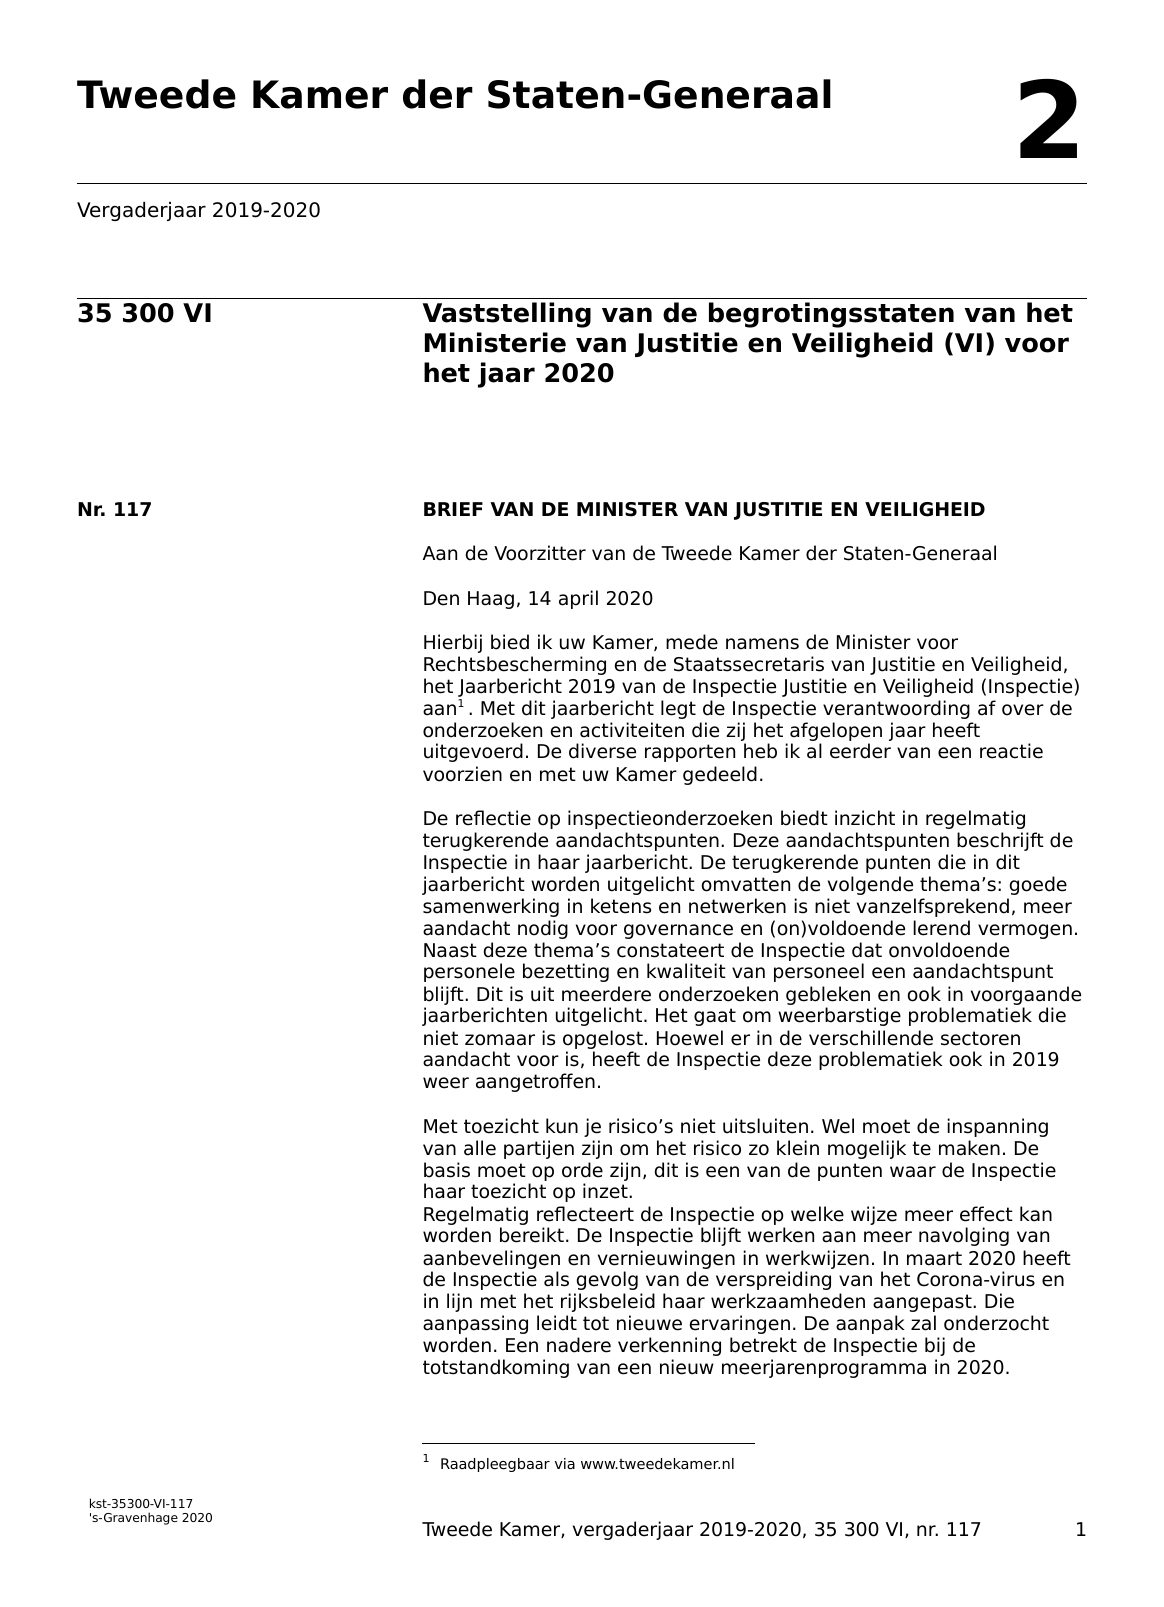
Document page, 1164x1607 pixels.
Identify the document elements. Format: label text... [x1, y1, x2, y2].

subtitle 35 300 VI Vaststelling van de begrotingsstaten van het Ministerie van Justitie en Veiligheid (VI) voor het jaar 2020 [77, 299, 1087, 388]
text Raadpleegbaar via www.tweedekamer.nl [422, 1452, 1087, 1474]
text De reflectie op inspectieonderzoeken biedt inzicht in regelmatig terugkerende aandachtspunten. Deze aandachtspunten beschrijft de Inspectie in haar jaarbericht. De terugkerende punten die in dit jaarbericht worden uitgelicht omvatten de volgende thema’s: goede samenwerking in ketens en netwerken is niet vanzelfsprekend, meer aandacht nodig voor governance en (on)voldoende lerend vermogen. Naast deze thema’s constateert de Inspectie dat onvoldoende personele bezetting en kwaliteit van personeel een aandachtspunt blijft. Dit is uit meerdere onderzoeken gebleken en ook in voorgaande jaarberichten uitgelicht. Het gaat om weerbarstige problematiek die niet zomaar is opgelost. Hoewel er in de verschillende sectoren aandacht voor is, heeft de Inspectie deze problematiek ook in 2019 weer aangetroffen. [422, 808, 1087, 1093]
table_cell Vergaderjaar 2019-2020 [77, 184, 1087, 298]
table_header Tweede Kamer der Staten-Generaal [77, 59, 886, 183]
text 's-Gravenhage 2020 [88, 1511, 323, 1525]
table_header 2 [886, 59, 1087, 183]
text Den Haag, 14 april 2020 [422, 587, 1087, 609]
text Hierbij bied ik uw Kamer, mede namens de Minister voor Rechtsbescherming en de Staatssecretaris van Justitie en Veiligheid, het Jaarbericht 2019 van de Inspectie Justitie en Veiligheid (Inspectie) aan. Met dit jaarbericht legt de Inspectie verantwoording af over de onderzoeken en activiteiten die zij het afgelopen jaar heeft uitgevoerd. De diverse rapporten heb ik al eerder van een reactie voorzien en met uw Kamer gedeeld. [422, 632, 1087, 785]
text Met toezicht kun je risico’s niet uitsluiten. Wel moet de inspanning van alle partijen zijn om het risico zo klein mogelijk te maken. De basis moet op orde zijn, dit is een van de punten waar de Inspectie haar toezicht op inzet. [422, 1116, 1087, 1203]
subtitle Nr. 117 BRIEF VAN DE MINISTER VAN JUSTITIE EN VEILIGHEID [77, 499, 1087, 521]
text Regelmatig reflecteert de Inspectie op welke wijze meer effect kan worden bereikt. De Inspectie blijft werken aan meer navolging van aanbevelingen en vernieuwingen in werkwijzen. In maart 2020 heeft de Inspectie als gevolg van de verspreiding van het Corona-virus en in lijn met het rijksbeleid haar werkzaamheden aangepast. Die aanpassing leidt tot nieuwe ervaringen. De aanpak zal onderzocht worden. Een nadere verkenning betrekt de Inspectie bij de totstandkoming van een nieuw meerjarenprogramma in 2020. [422, 1203, 1087, 1379]
text Aan de Voorzitter van de Tweede Kamer der Staten-Generaal [422, 543, 1087, 565]
text kst-35300-VI-117 [88, 1497, 323, 1511]
